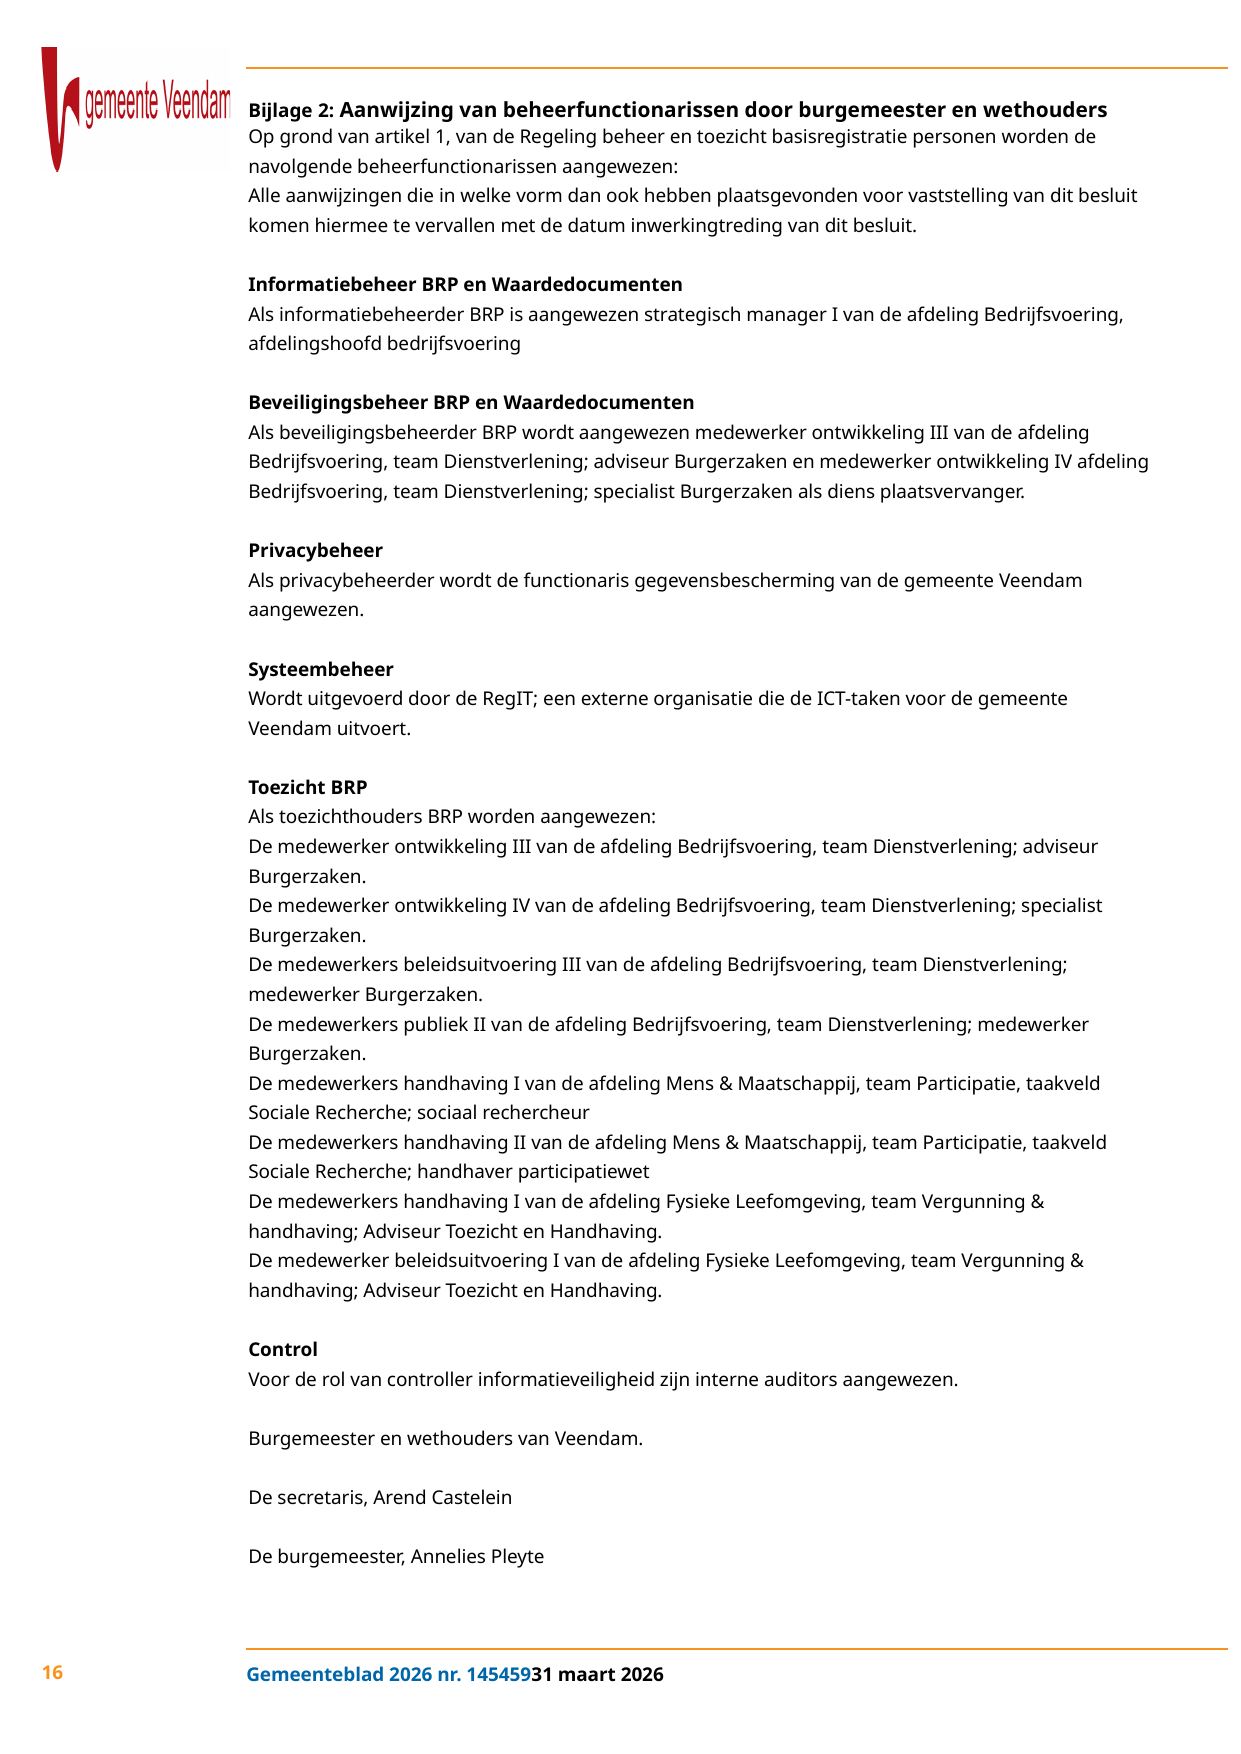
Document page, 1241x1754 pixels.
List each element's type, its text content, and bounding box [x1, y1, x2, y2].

text De secretaris, Arend Castelein [248, 1484, 1152, 1510]
picture [41, 47, 231, 172]
text De medewerkers handhaving I van de afdeling Mens & Maatschappij, team Participatie, taakveld Sociale Recherche; sociaal rechercheur [248, 1070, 1152, 1125]
text Control [248, 1336, 1152, 1362]
text Voor de rol van controller informatieveiligheid zijn interne auditors aangewezen. [248, 1366, 1152, 1392]
text Als toezichthouders BRP worden aangewezen: [248, 804, 1152, 829]
text De medewerker beleidsuitvoering I van de afdeling Fysieke Leefomgeving, team Vergunning & handhaving; Adviseur Toezicht en Handhaving. [248, 1247, 1152, 1303]
text Burgemeester en wethouders van Veendam. [248, 1425, 1152, 1451]
text Als informatiebeheerder BRP is aangewezen strategisch manager I van de afdeling Bedrijfsvoering, afdelingshoofd bedrijfsvoering [248, 301, 1152, 356]
text Systeembeheer [248, 656, 1152, 682]
text Informatiebeheer BRP en Waardedocumenten [248, 271, 1152, 297]
text De burgemeester, Annelies Pleyte [248, 1543, 1152, 1569]
text Op grond van artikel 1, van de Regeling beheer en toezicht basisregistratie personen worden de navolgende beheerfunctionarissen aangewezen: [248, 123, 1152, 179]
text Wordt uitgevoerd door de RegIT; een externe organisatie die de ICT-taken voor de gemeente Veendam uitvoert. [248, 685, 1152, 741]
text Alle aanwijzingen die in welke vorm dan ook hebben plaatsgevonden voor vaststelling van dit besluit komen hiermee te vervallen met de datum inwerkingtreding van dit besluit. [248, 182, 1152, 238]
text De medewerkers beleidsuitvoering III van de afdeling Bedrijfsvoering, team Dienstverlening; medewerker Burgerzaken. [248, 952, 1152, 1007]
text De medewerker ontwikkeling III van de afdeling Bedrijfsvoering, team Dienstverlening; adviseur Burgerzaken. [248, 833, 1152, 889]
text Bijlage 2: Aanwijzing van beheerfunctionarissen door burgemeester en wethouders [248, 95, 1152, 123]
text Beveiligingsbeheer BRP en Waardedocumenten [248, 389, 1152, 415]
text Als beveiligingsbeheerder BRP wordt aangewezen medewerker ontwikkeling III van de afdeling Bedrijfsvoering, team Dienstverlening; adviseur Burgerzaken en medewerker ontwikkeling IV afdeling Bedrijfsvoering, team Dienstverlening; specialist Burgerzaken als diens plaatsvervanger. [248, 419, 1152, 504]
text De medewerkers handhaving I van de afdeling Fysieke Leefomgeving, team Vergunning & handhaving; Adviseur Toezicht en Handhaving. [248, 1188, 1152, 1244]
text De medewerker ontwikkeling IV van de afdeling Bedrijfsvoering, team Dienstverlening; specialist Burgerzaken. [248, 892, 1152, 948]
text Privacybeheer [248, 537, 1152, 563]
text Als privacybeheerder wordt de functionaris gegevensbescherming van de gemeente Veendam aangewezen. [248, 567, 1152, 622]
text Toezicht BRP [248, 774, 1152, 800]
text De medewerkers handhaving II van de afdeling Mens & Maatschappij, team Participatie, taakveld Sociale Recherche; handhaver participatiewet [248, 1129, 1152, 1184]
text De medewerkers publiek II van de afdeling Bedrijfsvoering, team Dienstverlening; medewerker Burgerzaken. [248, 1011, 1152, 1066]
